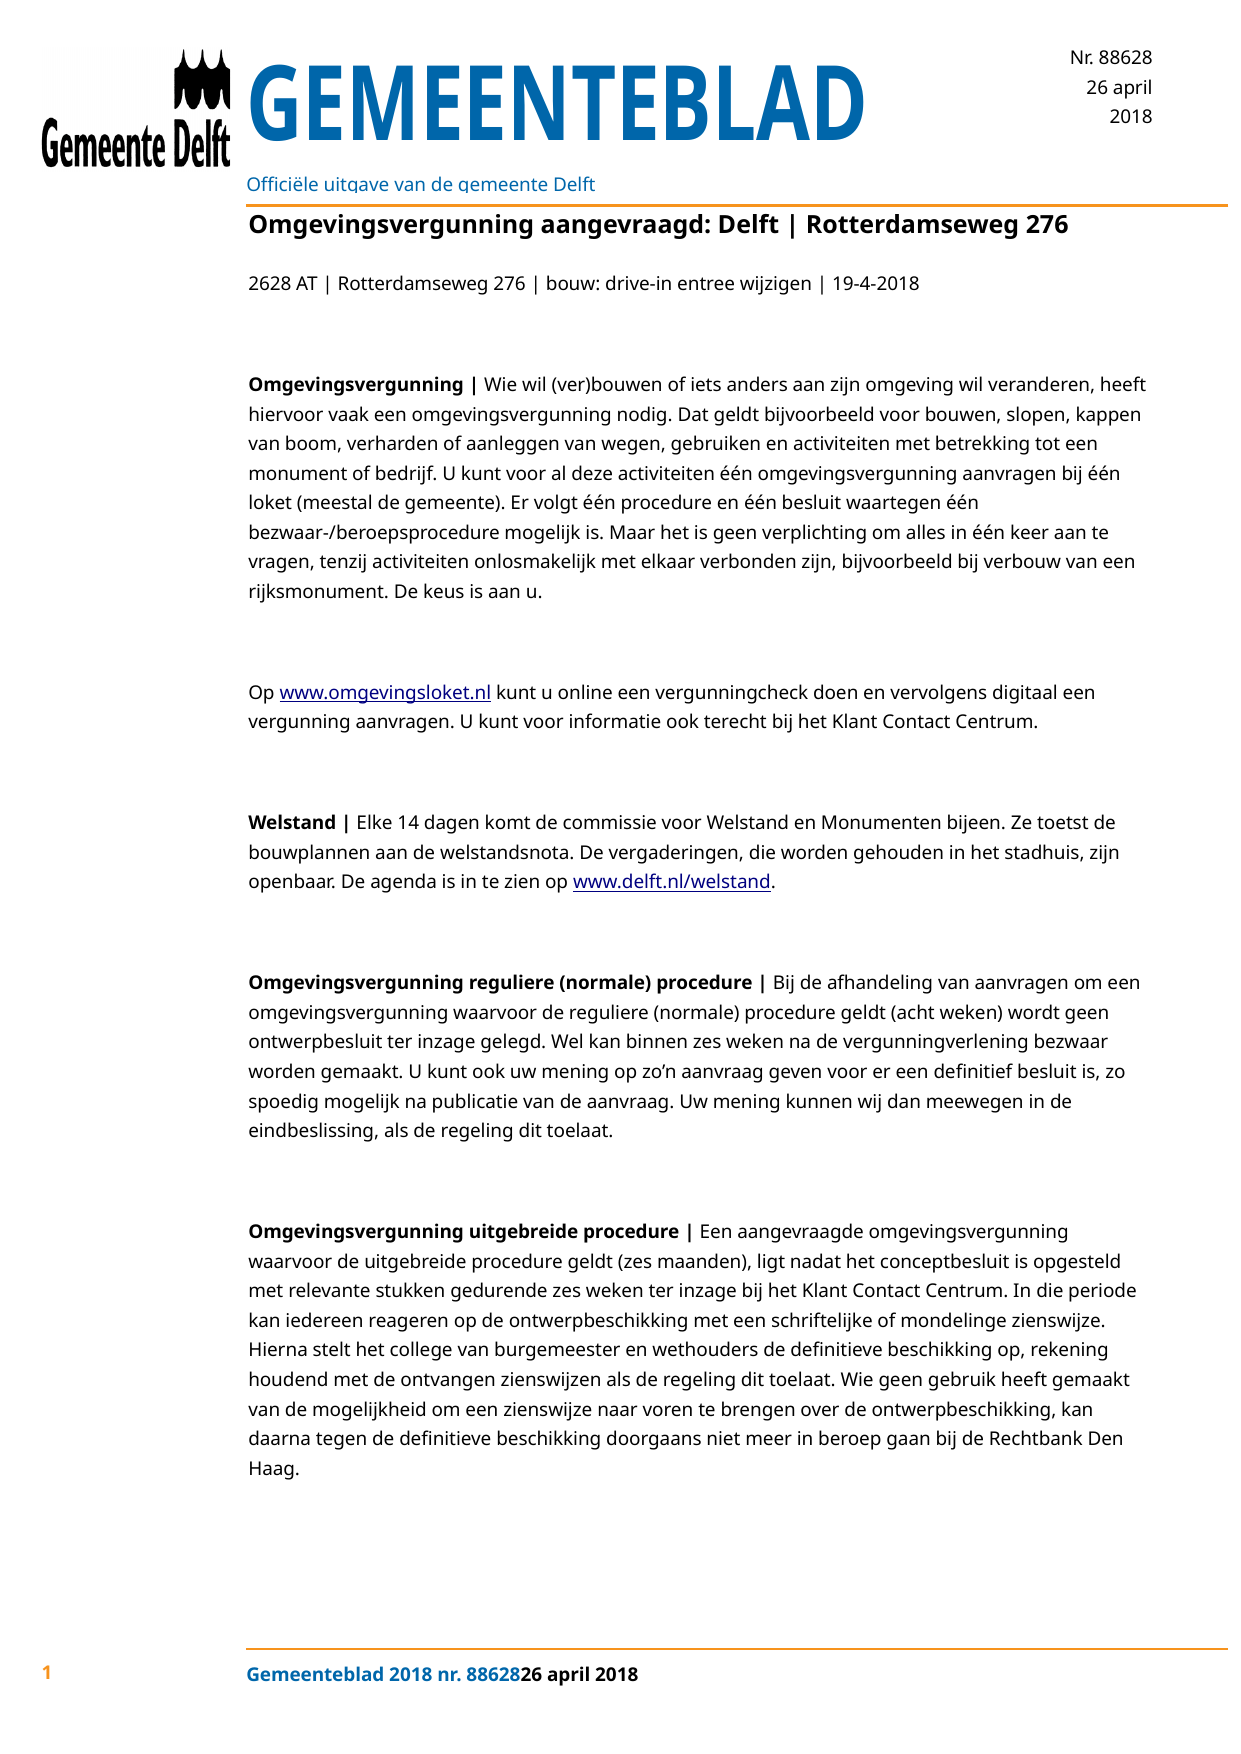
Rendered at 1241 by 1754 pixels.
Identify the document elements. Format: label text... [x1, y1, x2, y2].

text 2628 AT | Rotterdamseweg 276 | bouw: drive-in entree wijzigen | 19-4-2018 [248, 270, 1152, 296]
text Welstand | Elke 14 dagen komt de commissie voor Welstand en Monumenten bijeen. Ze toetst de bouwplannen aan de welstandsnota. De vergaderingen, die worden gehouden in het stadhuis, zijn openbaar. De agenda is in te zien op www.delft.nl/welstand. [248, 809, 1152, 894]
picture [41, 47, 231, 172]
text Omgevingsvergunning aangevraagd: Delft | Rotterdamseweg 276 [248, 207, 1152, 241]
text Omgevingsvergunning reguliere (normale) procedure | Bij de afhandeling van aanvragen om een omgevingsvergunning waarvoor de reguliere (normale) procedure geldt (acht weken) wordt geen ontwerpbesluit ter inzage gelegd. Wel kan binnen zes weken na de vergunningverlening bezwaar worden gemaakt. U kunt ook uw mening op zo’n aanvraag geven voor er een definitief besluit is, zo spoedig mogelijk na publicatie van de aanvraag. Uw mening kunnen wij dan meewegen in de eindbeslissing, als de regeling dit toelaat. [248, 969, 1152, 1143]
text Op www.omgevingsloket.nl kunt u online een vergunningcheck doen en vervolgens digitaal een vergunning aanvragen. U kunt voor informatie ook terecht bij het Klant Contact Centrum. [248, 679, 1152, 734]
text Omgevingsvergunning uitgebreide procedure | Een aangevraagde omgevingsvergunning waarvoor de uitgebreide procedure geldt (zes maanden), ligt nadat het conceptbesluit is opgesteld met relevante stukken gedurende zes weken ter inzage bij het Klant Contact Centrum. In die periode kan iedereen reageren op de ontwerpbeschikking met een schriftelijke of mondelinge zienswijze. Hierna stelt het college van burgemeester en wethouders de definitieve beschikking op, rekening houdend met de ontvangen zienswijzen als de regeling dit toelaat. Wie geen gebruik heeft gemaakt van de mogelijkheid om een zienswijze naar voren te brengen over de ontwerpbeschikking, kan daarna tegen de definitieve beschikking doorgaans niet meer in beroep gaan bij de Rechtbank Den Haag. [248, 1218, 1152, 1481]
text Omgevingsvergunning | Wie wil (ver)bouwen of iets anders aan zijn omgeving wil veranderen, heeft hiervoor vaak een omgevingsvergunning nodig. Dat geldt bijvoorbeeld voor bouwen, slopen, kappen van boom, verharden of aanleggen van wegen, gebruiken en activiteiten met betrekking tot een monument of bedrijf. U kunt voor al deze activiteiten één omgevingsvergunning aanvragen bij één loket (meestal de gemeente). Er volgt één procedure en één besluit waartegen één bezwaar-/beroepsprocedure mogelijk is. Maar het is geen verplichting om alles in één keer aan te vragen, tenzij activiteiten onlosmakelijk met elkaar verbonden zijn, bijvoorbeeld bij verbouw van een rijksmonument. De keus is aan u. [248, 371, 1152, 604]
